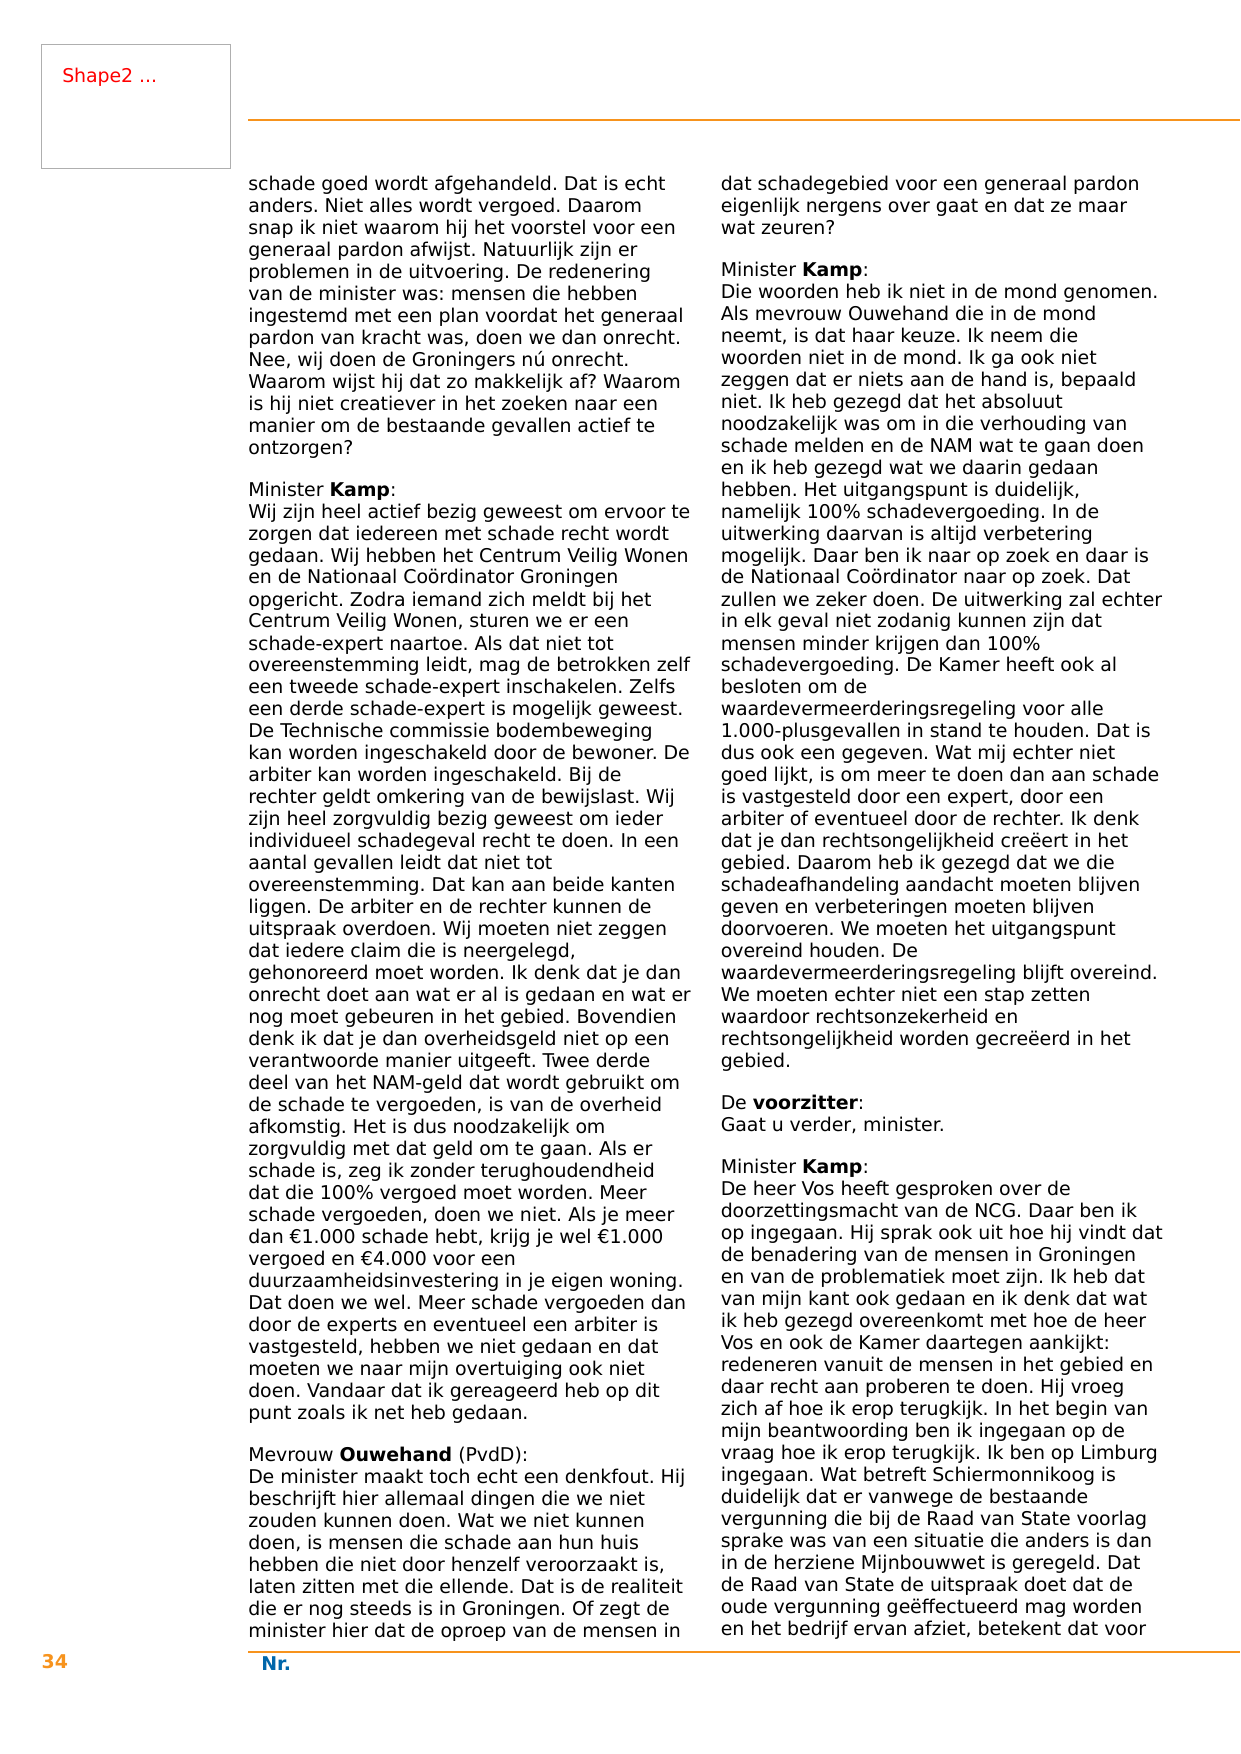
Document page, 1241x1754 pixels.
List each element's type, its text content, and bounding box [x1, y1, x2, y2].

text Mevrouw Ouwehand (PvdD): [248, 1444, 691, 1466]
text De minister maakt toch echt een denkfout. Hij beschrijft hier allemaal dingen die we niet zouden kunnen doen. Wat we niet kunnen doen, is mensen die schade aan hun huis hebben die niet door henzelf veroorzaakt is, laten zitten met die ellende. Dat is de realiteit die er nog steeds is in Groningen. Of zegt de minister hier dat de oproep van de mensen in [248, 1466, 691, 1641]
text Gaat u verder, minister. [721, 1114, 1163, 1136]
text dat schadegebied voor een generaal pardon eigenlijk nergens over gaat en dat ze maar wat zeuren? [721, 173, 1163, 239]
text Minister Kamp: [721, 1156, 1163, 1178]
text Minister Kamp: [721, 259, 1163, 281]
text De heer Vos heeft gesproken over de doorzettingsmacht van de NCG. Daar ben ik op ingegaan. Hij sprak ook uit hoe hij vindt dat de benadering van de mensen in Groningen en van de problematiek moet zijn. Ik heb dat van mijn kant ook gedaan en ik denk dat wat ik heb gezegd overeenkomt met hoe de heer Vos en ook de Kamer daartegen aankijkt: redeneren vanuit de mensen in het gebied en daar recht aan proberen te doen. Hij vroeg zich af hoe ik erop terugkijk. In het begin van mijn beantwoording ben ik ingegaan op de vraag hoe ik erop terugkijk. Ik ben op Limburg ingegaan. Wat betreft Schiermonnikoog is duidelijk dat er vanwege de bestaande vergunning die bij de Raad van State voorlag sprake was van een situatie die anders is dan in de herziene Mijnbouwwet is geregeld. Dat de Raad van State de uitspraak doet dat de oude vergunning geëffectueerd mag worden en het bedrijf ervan afziet, betekent dat voor [721, 1178, 1163, 1639]
text Minister Kamp: [248, 478, 691, 501]
text De voorzitter: [721, 1092, 1163, 1114]
text Wij zijn heel actief bezig geweest om ervoor te zorgen dat iedereen met schade recht wordt gedaan. Wij hebben het Centrum Veilig Wonen en de Nationaal Coördinator Groningen opgericht. Zodra iemand zich meldt bij het Centrum Veilig Wonen, sturen we er een schade-expert naartoe. Als dat niet tot overeenstemming leidt, mag de betrokken zelf een tweede schade-expert inschakelen. Zelfs een derde schade-expert is mogelijk geweest. De Technische commissie bodembeweging kan worden ingeschakeld door de bewoner. De arbiter kan worden ingeschakeld. Bij de rechter geldt omkering van de bewijslast. Wij zijn heel zorgvuldig bezig geweest om ieder individueel schadegeval recht te doen. In een aantal gevallen leidt dat niet tot overeenstemming. Dat kan aan beide kanten liggen. De arbiter en de rechter kunnen de uitspraak overdoen. Wij moeten niet zeggen dat iedere claim die is neergelegd, gehonoreerd moet worden. Ik denk dat je dan onrecht doet aan wat er al is gedaan en wat er nog moet gebeuren in het gebied. Bovendien denk ik dat je dan overheidsgeld niet op een verantwoorde manier uitgeeft. Twee derde deel van het NAM-geld dat wordt gebruikt om de schade te vergoeden, is van de overheid afkomstig. Het is dus noodzakelijk om zorgvuldig met dat geld om te gaan. Als er schade is, zeg ik zonder terughoudendheid dat die 100% vergoed moet worden. Meer schade vergoeden, doen we niet. Als je meer dan €1.000 schade hebt, krijg je wel €1.000 vergoed en €4.000 voor een duurzaamheidsinvestering in je eigen woning. Dat doen we wel. Meer schade vergoeden dan door de experts en eventueel een arbiter is vastgesteld, hebben we niet gedaan en dat moeten we naar mijn overtuiging ook niet doen. Vandaar dat ik gereageerd heb op dit punt zoals ik net heb gedaan. [248, 501, 691, 1424]
text Die woorden heb ik niet in de mond genomen. Als mevrouw Ouwehand die in de mond neemt, is dat haar keuze. Ik neem die woorden niet in de mond. Ik ga ook niet zeggen dat er niets aan de hand is, bepaald niet. Ik heb gezegd dat het absoluut noodzakelijk was om in die verhouding van schade melden en de NAM wat te gaan doen en ik heb gezegd wat we daarin gedaan hebben. Het uitgangspunt is duidelijk, namelijk 100% schadevergoeding. In de uitwerking daarvan is altijd verbetering mogelijk. Daar ben ik naar op zoek en daar is de Nationaal Coördinator naar op zoek. Dat zullen we zeker doen. De uitwerking zal echter in elk geval niet zodanig kunnen zijn dat mensen minder krijgen dan 100% schadevergoeding. De Kamer heeft ook al besloten om de waardevermeerderingsregeling voor alle 1.000-plusgevallen in stand te houden. Dat is dus ook een gegeven. Wat mij echter niet goed lijkt, is om meer te doen dan aan schade is vastgesteld door een expert, door een arbiter of eventueel door de rechter. Ik denk dat je dan rechtsongelijkheid creëert in het gebied. Daarom heb ik gezegd dat we die schadeafhandeling aandacht moeten blijven geven en verbeteringen moeten blijven doorvoeren. We moeten het uitgangspunt overeind houden. De waardevermeerderingsregeling blijft overeind. We moeten echter niet een stap zetten waardoor rechtsonzekerheid en rechtsongelijkheid worden gecreëerd in het gebied. [721, 281, 1163, 1072]
text schade goed wordt afgehandeld. Dat is echt anders. Niet alles wordt vergoed. Daarom snap ik niet waarom hij het voorstel voor een generaal pardon afwijst. Natuurlijk zijn er problemen in de uitvoering. De redenering van de minister was: mensen die hebben ingestemd met een plan voordat het generaal pardon van kracht was, doen we dan onrecht. Nee, wij doen de Groningers nú onrecht. Waarom wijst hij dat zo makkelijk af? Waarom is hij niet creatiever in het zoeken naar een manier om de bestaande gevallen actief te ontzorgen? [248, 173, 691, 458]
